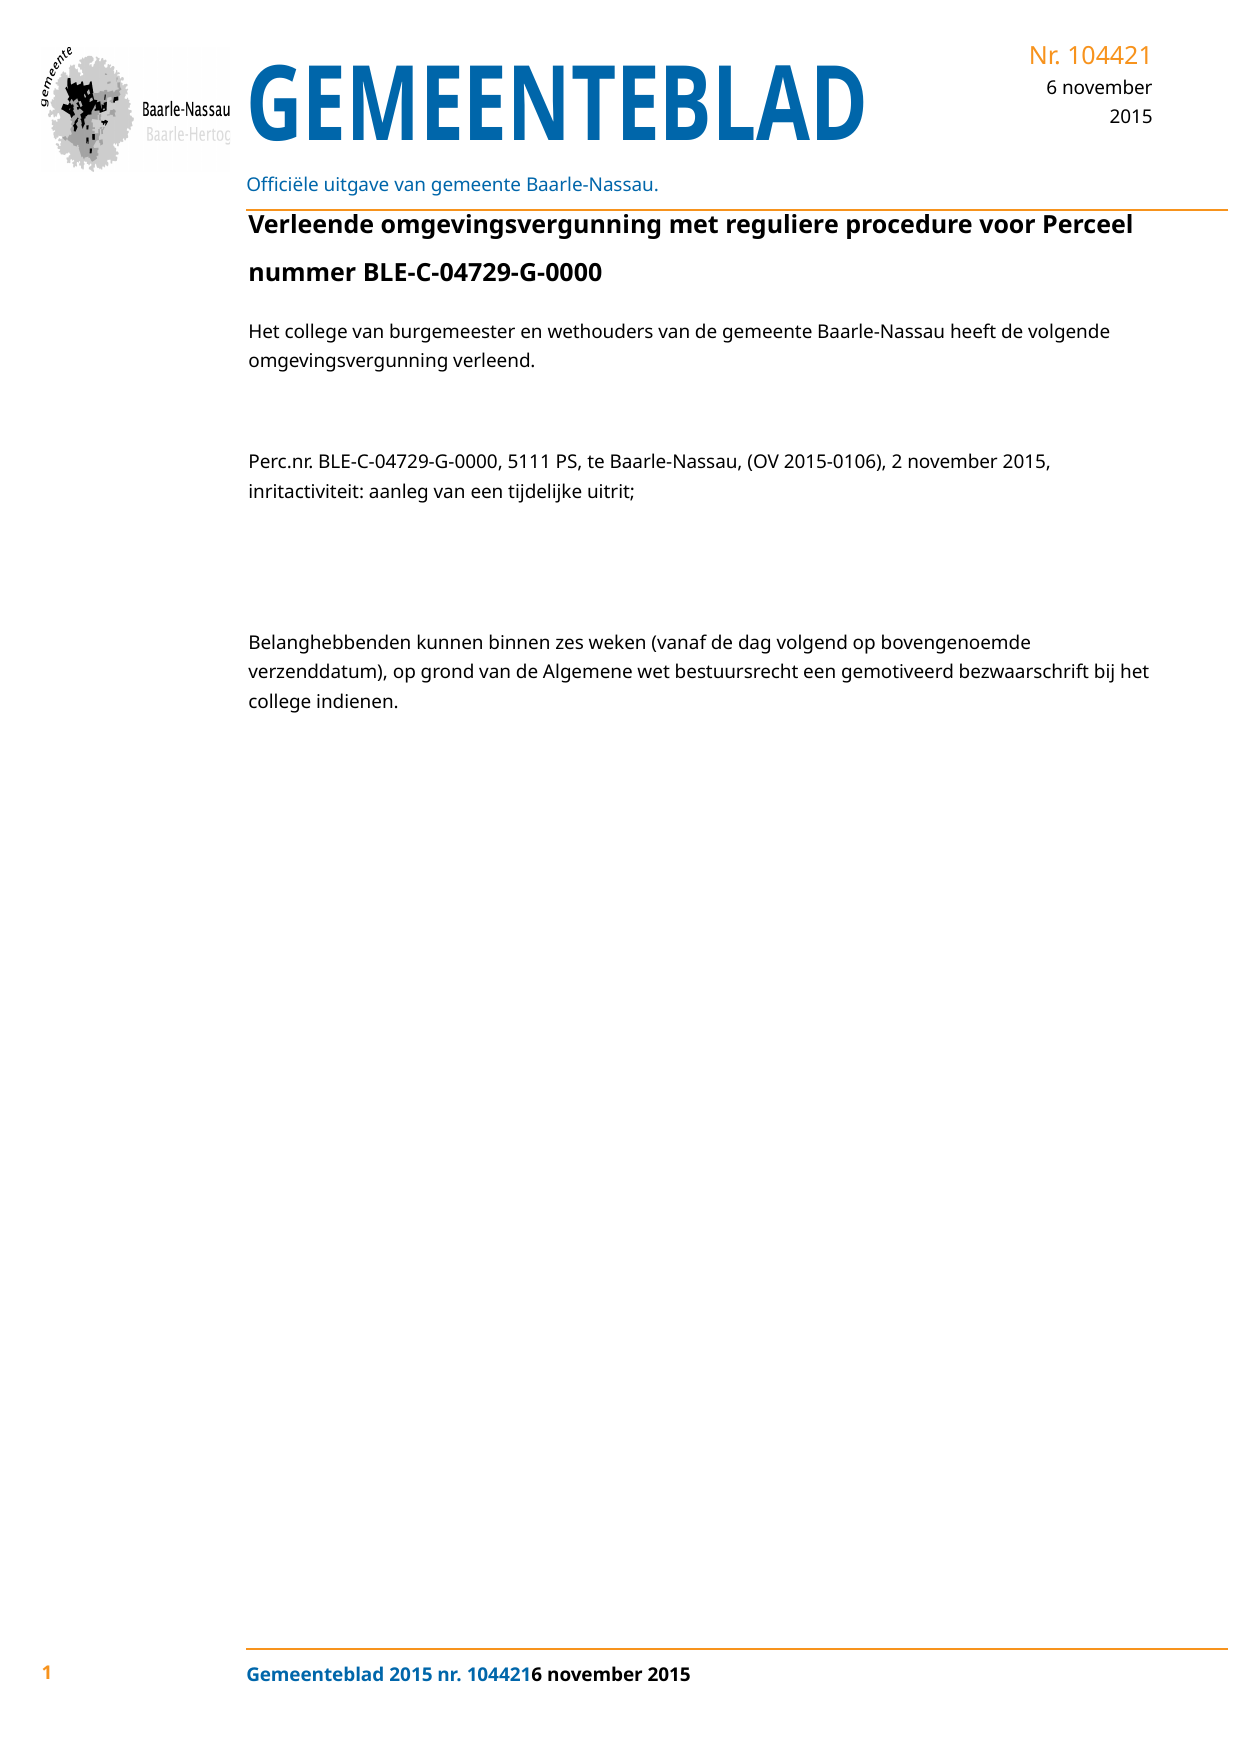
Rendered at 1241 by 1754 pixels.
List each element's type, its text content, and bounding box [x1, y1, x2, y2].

text Belanghebbenden kunnen binnen zes weken (vanaf de dag volgend op bovengenoemde verzenddatum), op grond van de Algemene wet bestuursrecht een gemotiveerd bezwaarschrift bij het college indienen. [248, 629, 1152, 714]
text Perc.nr. BLE-C-04729-G-0000, 5111 PS, te Baarle-Nassau, (OV 2015-0106), 2 november 2015, inritactiviteit: aanleg van een tijdelijke uitrit; [248, 448, 1152, 504]
picture [41, 47, 231, 172]
text Verleende omgevingsvergunning met reguliere procedure voor Perceel nummer BLE-C-04729-G-0000 [248, 211, 1152, 288]
text Het college van burgemeester en wethouders van de gemeente Baarle-Nassau heeft de volgende omgevingsvergunning verleend. [248, 318, 1152, 373]
